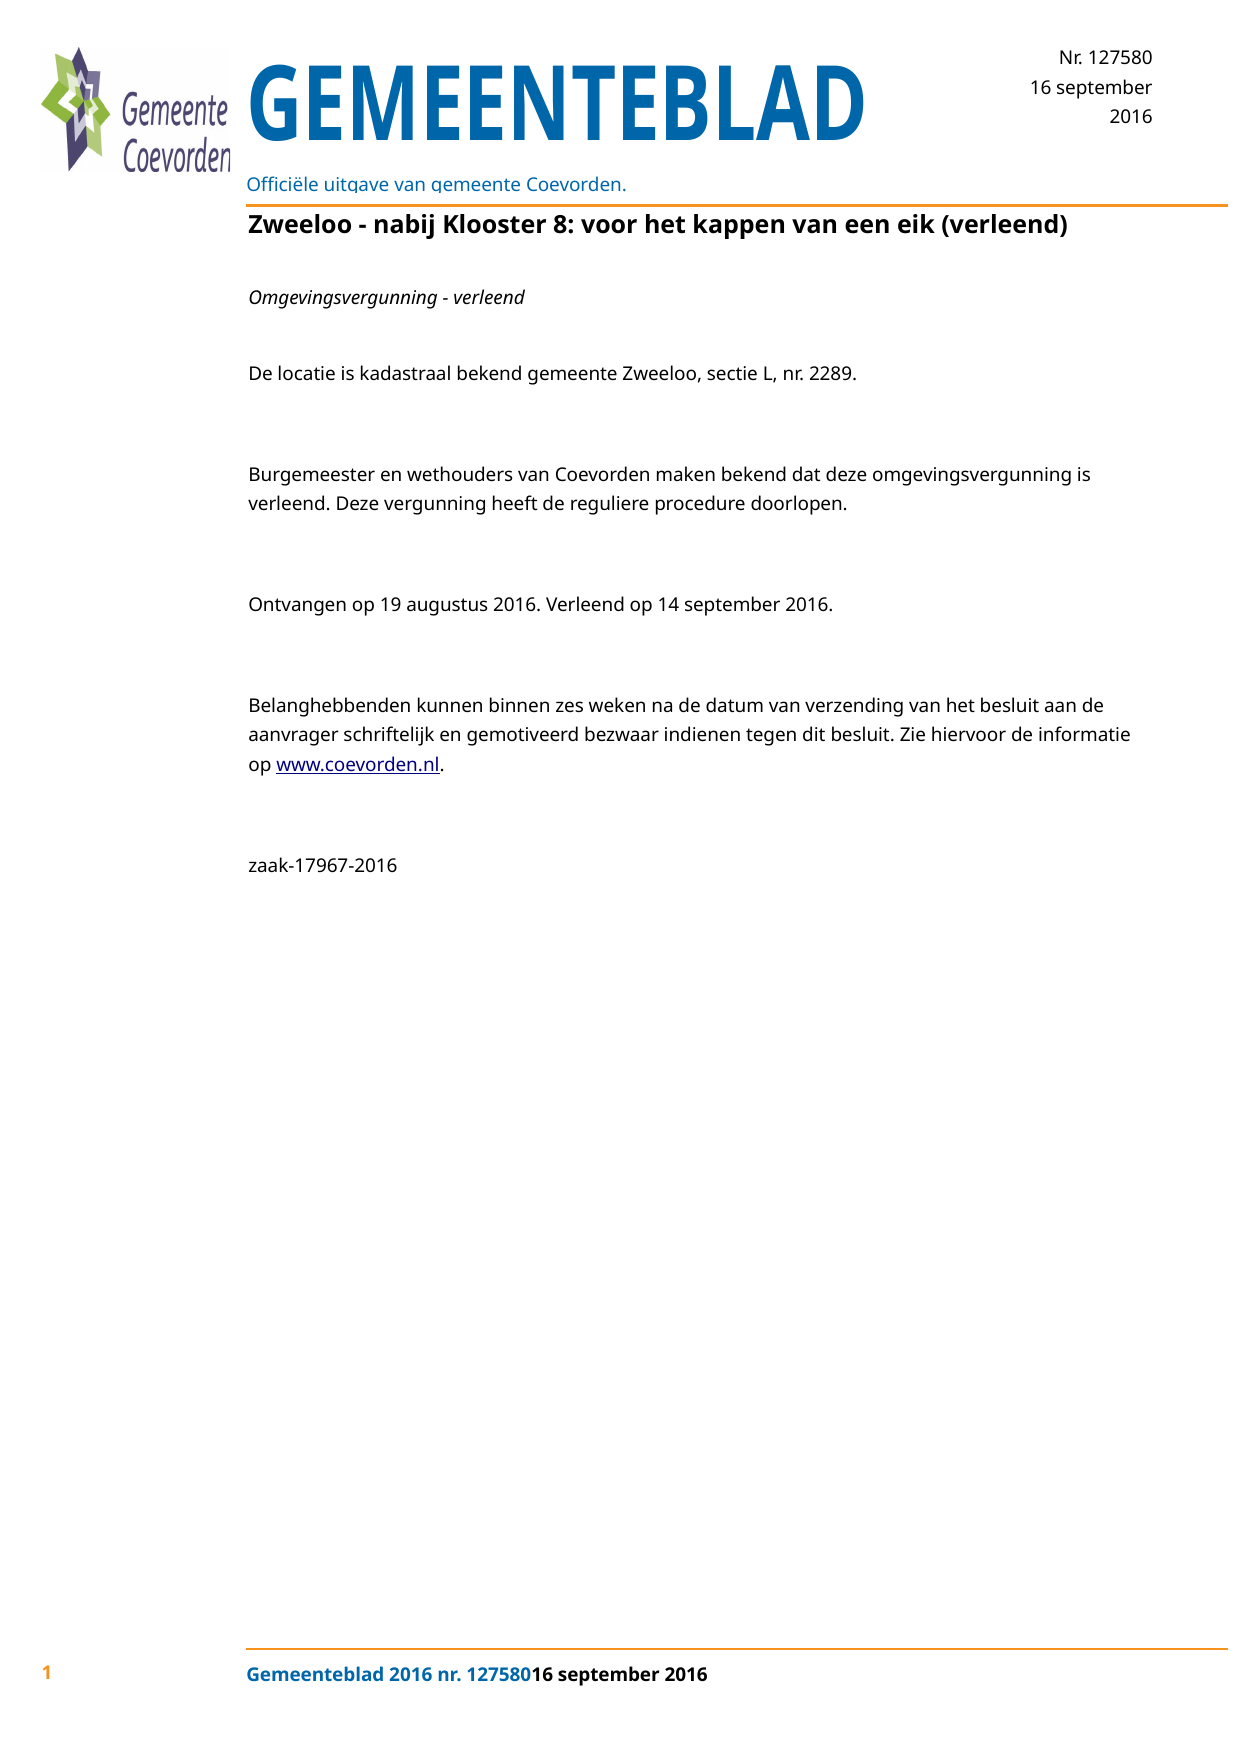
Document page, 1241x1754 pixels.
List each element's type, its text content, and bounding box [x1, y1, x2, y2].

text Belanghebbenden kunnen binnen zes weken na de datum van verzending van het besluit aan de aanvrager schriftelijk en gemotiveerd bezwaar indienen tegen dit besluit. Zie hiervoor de informatie op www.coevorden.nl. [248, 692, 1152, 777]
picture [41, 47, 231, 172]
text Zweeloo - nabij Klooster 8: voor het kappen van een eik (verleend) [248, 207, 1152, 241]
text De locatie is kadastraal bekend gemeente Zweeloo, sectie L, nr. 2289. [248, 360, 1152, 386]
text Omgevingsvergunning - verleend [248, 284, 1152, 309]
text zaak-17967-2016 [248, 852, 1152, 878]
text Ontvangen op 19 augustus 2016. Verleend op 14 september 2016. [248, 591, 1152, 617]
text Burgemeester en wethouders van Coevorden maken bekend dat deze omgevingsvergunning is verleend. Deze vergunning heeft de reguliere procedure doorlopen. [248, 461, 1152, 516]
